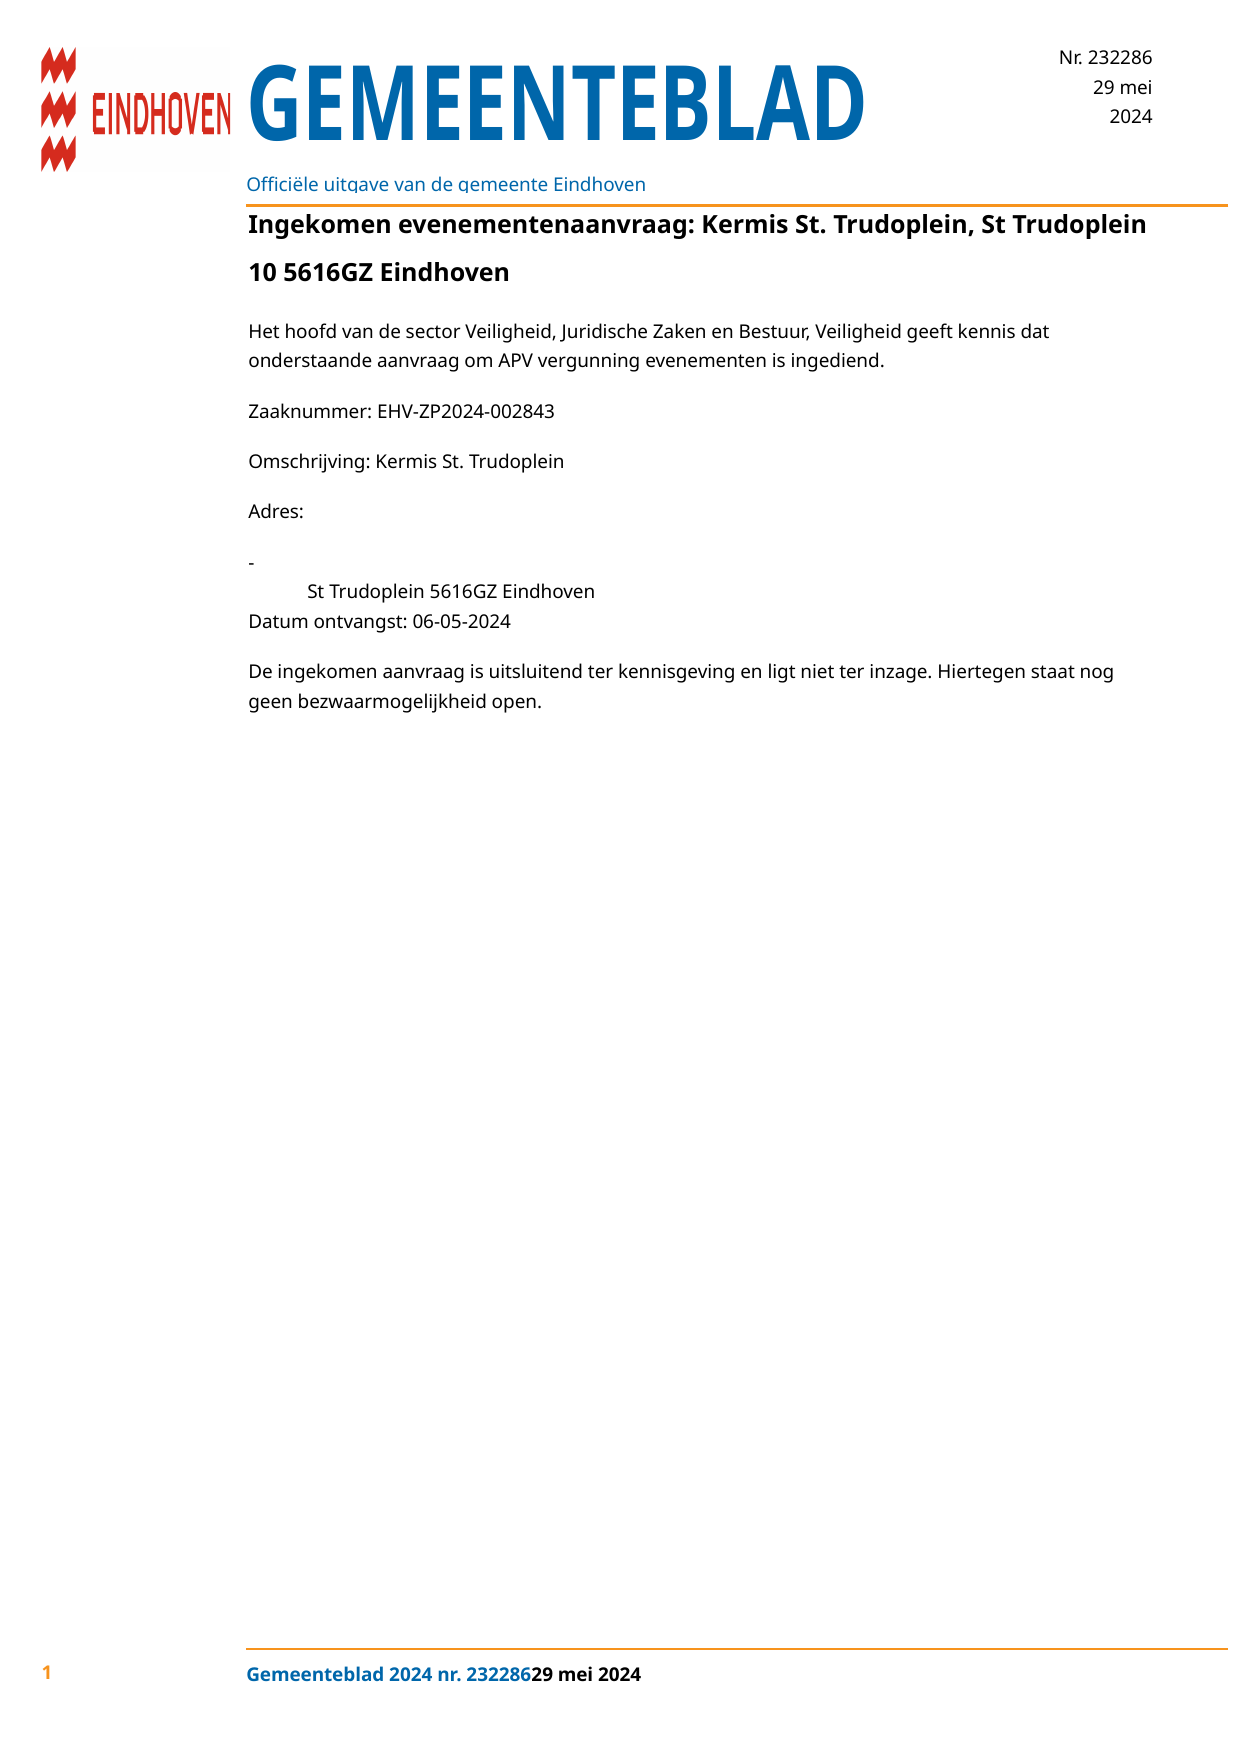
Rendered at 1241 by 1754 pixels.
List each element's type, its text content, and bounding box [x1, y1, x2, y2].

text Omschrijving: Kermis St. Trudoplein [248, 448, 1152, 474]
text De ingekomen aanvraag is uitsluitend ter kennisgeving en ligt niet ter inzage. Hiertegen staat nog geen bezwaarmogelijkheid open. [248, 659, 1152, 714]
picture [41, 47, 231, 172]
text Ingekomen evenementenaanvraag: Kermis St. Trudoplein, St Trudoplein 10 5616GZ Eindhoven [248, 207, 1152, 288]
text Het hoofd van de sector Veiligheid, Juridische Zaken en Bestuur, Veiligheid geeft kennis dat onderstaande aanvraag om APV vergunning evenementen is ingediend. [248, 318, 1152, 373]
text Datum ontvangst: 06-05-2024 [248, 608, 1152, 634]
text Zaaknummer: EHV-ZP2024-002843 [248, 398, 1152, 424]
text Adres: [248, 499, 1152, 524]
list St Trudoplein 5616GZ Eindhoven [248, 579, 1152, 604]
